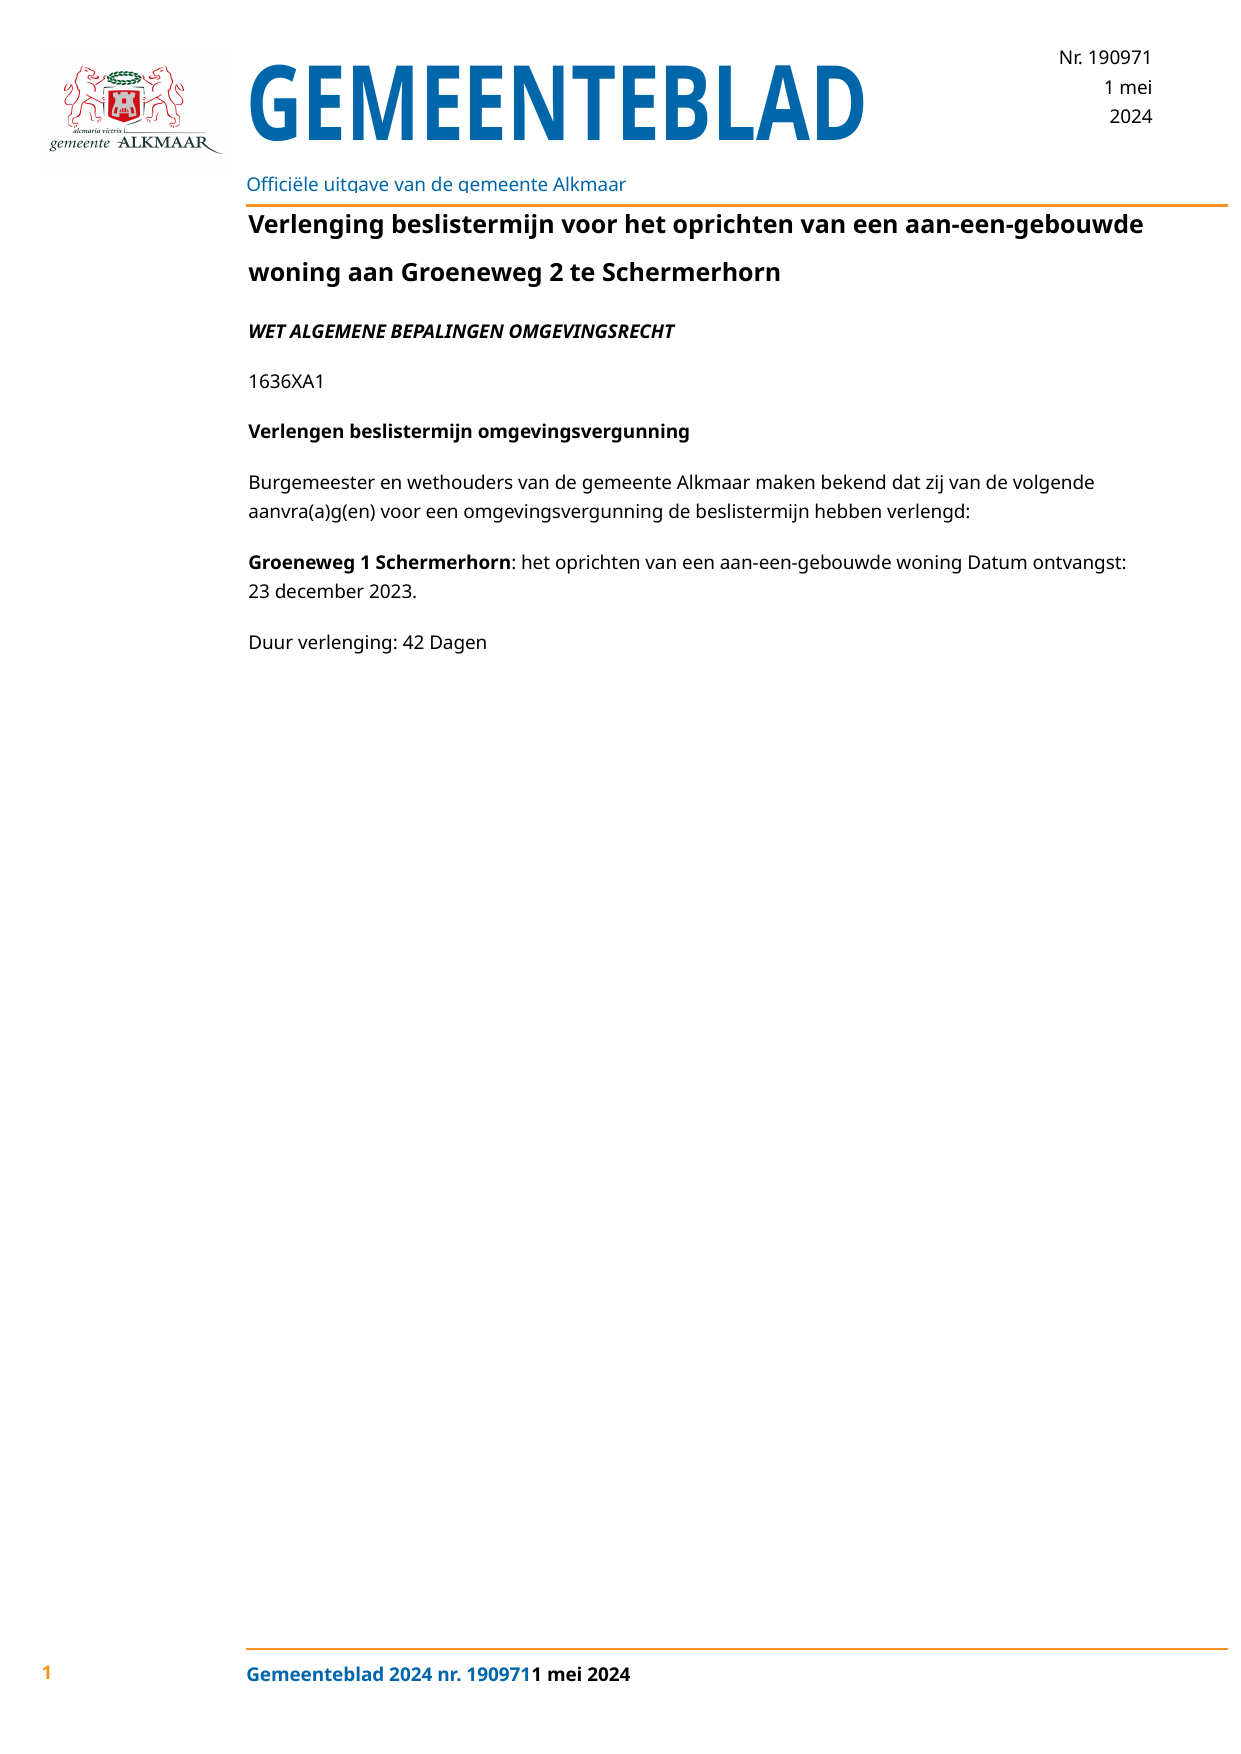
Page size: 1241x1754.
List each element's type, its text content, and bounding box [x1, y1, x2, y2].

picture [41, 47, 231, 172]
text Verlengen beslistermijn omgevingsvergunning [248, 419, 1152, 444]
text Groeneweg 1 Schermerhorn: het oprichten van een aan-een-gebouwde woning Datum ontvangst: 23 december 2023. [248, 549, 1152, 604]
text WET ALGEMENE BEPALINGEN OMGEVINGSRECHT [248, 318, 1152, 344]
text Verlenging beslistermijn voor het oprichten van een aan-een-gebouwde woning aan Groeneweg 2 te Schermerhorn [248, 207, 1152, 288]
text Duur verlenging: 42 Dagen [248, 629, 1152, 655]
text Burgemeester en wethouders van de gemeente Alkmaar maken bekend dat zij van de volgende aanvra(a)g(en) voor een omgevingsvergunning de beslistermijn hebben verlengd: [248, 469, 1152, 524]
text 1636XA1 [248, 368, 1152, 394]
